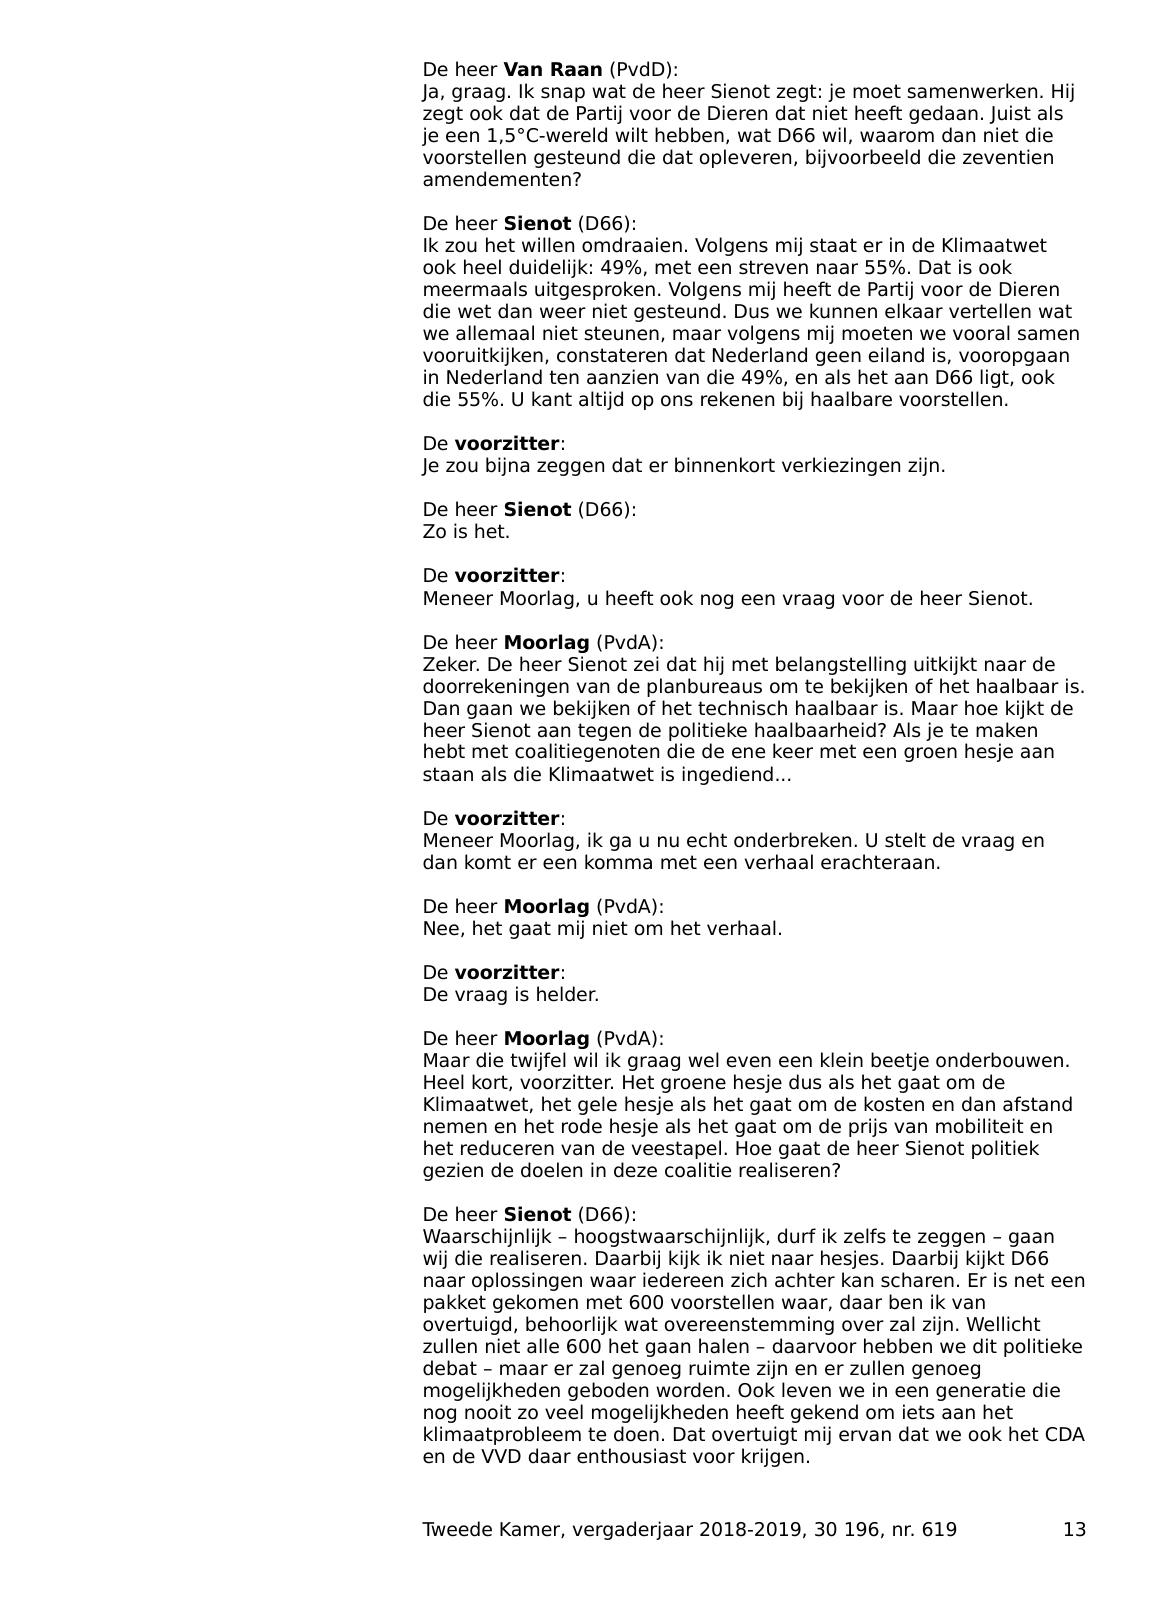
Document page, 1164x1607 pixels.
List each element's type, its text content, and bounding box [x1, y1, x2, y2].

text Waarschijnlijk – hoogstwaarschijnlijk, durf ik zelfs te zeggen – gaan wij die realiseren. Daarbij kijk ik niet naar hesjes. Daarbij kijkt D66 naar oplossingen waar iedereen zich achter kan scharen. Er is net een pakket gekomen met 600 voorstellen waar, daar ben ik van overtuigd, behoorlijk wat overeenstemming over zal zijn. Wellicht zullen niet alle 600 het gaan halen – daarvoor hebben we dit politieke debat – maar er zal genoeg ruimte zijn en er zullen genoeg mogelijkheden geboden worden. Ook leven we in een generatie die nog nooit zo veel mogelijkheden heeft gekend om iets aan het klimaatprobleem te doen. Dat overtuigt mij ervan dat we ook het CDA en de VVD daar enthousiast voor krijgen. [422, 1226, 1087, 1468]
text De heer Van Raan (PvdD): [422, 59, 1087, 81]
text De vraag is helder. [422, 984, 1087, 1006]
text De heer Moorlag (PvdA): [422, 896, 1087, 918]
text Maar die twijfel wil ik graag wel even een klein beetje onderbouwen. Heel kort, voorzitter. Het groene hesje dus als het gaat om de Klimaatwet, het gele hesje als het gaat om de kosten en dan afstand nemen en het rode hesje als het gaat om de prijs van mobiliteit en het reduceren van de veestapel. Hoe gaat de heer Sienot politiek gezien de doelen in deze coalitie realiseren? [422, 1050, 1087, 1182]
text Meneer Moorlag, ik ga u nu echt onderbreken. U stelt de vraag en dan komt er een komma met een verhaal erachteraan. [422, 829, 1087, 873]
text De heer Moorlag (PvdA): [422, 1028, 1087, 1050]
text De voorzitter: [422, 565, 1087, 587]
text Ik zou het willen omdraaien. Volgens mij staat er in de Klimaatwet ook heel duidelijk: 49%, met een streven naar 55%. Dat is ook meermaals uitgesproken. Volgens mij heeft de Partij voor de Dieren die wet dan weer niet gesteund. Dus we kunnen elkaar vertellen wat we allemaal niet steunen, maar volgens mij moeten we vooral samen vooruitkijken, constateren dat Nederland geen eiland is, vooropgaan in Nederland ten aanzien van die 49%, en als het aan D66 ligt, ook die 55%. U kant altijd op ons rekenen bij haalbare voorstellen. [422, 235, 1087, 411]
text De heer Moorlag (PvdA): [422, 632, 1087, 653]
text De heer Sienot (D66): [422, 213, 1087, 235]
text Ja, graag. Ik snap wat de heer Sienot zegt: je moet samenwerken. Hij zegt ook dat de Partij voor de Dieren dat niet heeft gedaan. Juist als je een 1,5°C-wereld wilt hebben, wat D66 wil, waarom dan niet die voorstellen gesteund die dat opleveren, bijvoorbeeld die zeventien amendementen? [422, 81, 1087, 191]
text Zo is het. [422, 521, 1087, 543]
text De voorzitter: [422, 962, 1087, 984]
text Nee, het gaat mij niet om het verhaal. [422, 918, 1087, 940]
text Meneer Moorlag, u heeft ook nog een vraag voor de heer Sienot. [422, 587, 1087, 609]
text De heer Sienot (D66): [422, 499, 1087, 521]
text Zeker. De heer Sienot zei dat hij met belangstelling uitkijkt naar de doorrekeningen van de planbureaus om te bekijken of het haalbaar is. Dan gaan we bekijken of het technisch haalbaar is. Maar hoe kijkt de heer Sienot aan tegen de politieke haalbaarheid? Als je te maken hebt met coalitiegenoten die de ene keer met een groen hesje aan staan als die Klimaatwet is ingediend... [422, 653, 1087, 785]
text De voorzitter: [422, 433, 1087, 455]
text Je zou bijna zeggen dat er binnenkort verkiezingen zijn. [422, 455, 1087, 477]
text De heer Sienot (D66): [422, 1204, 1087, 1226]
text De voorzitter: [422, 808, 1087, 829]
